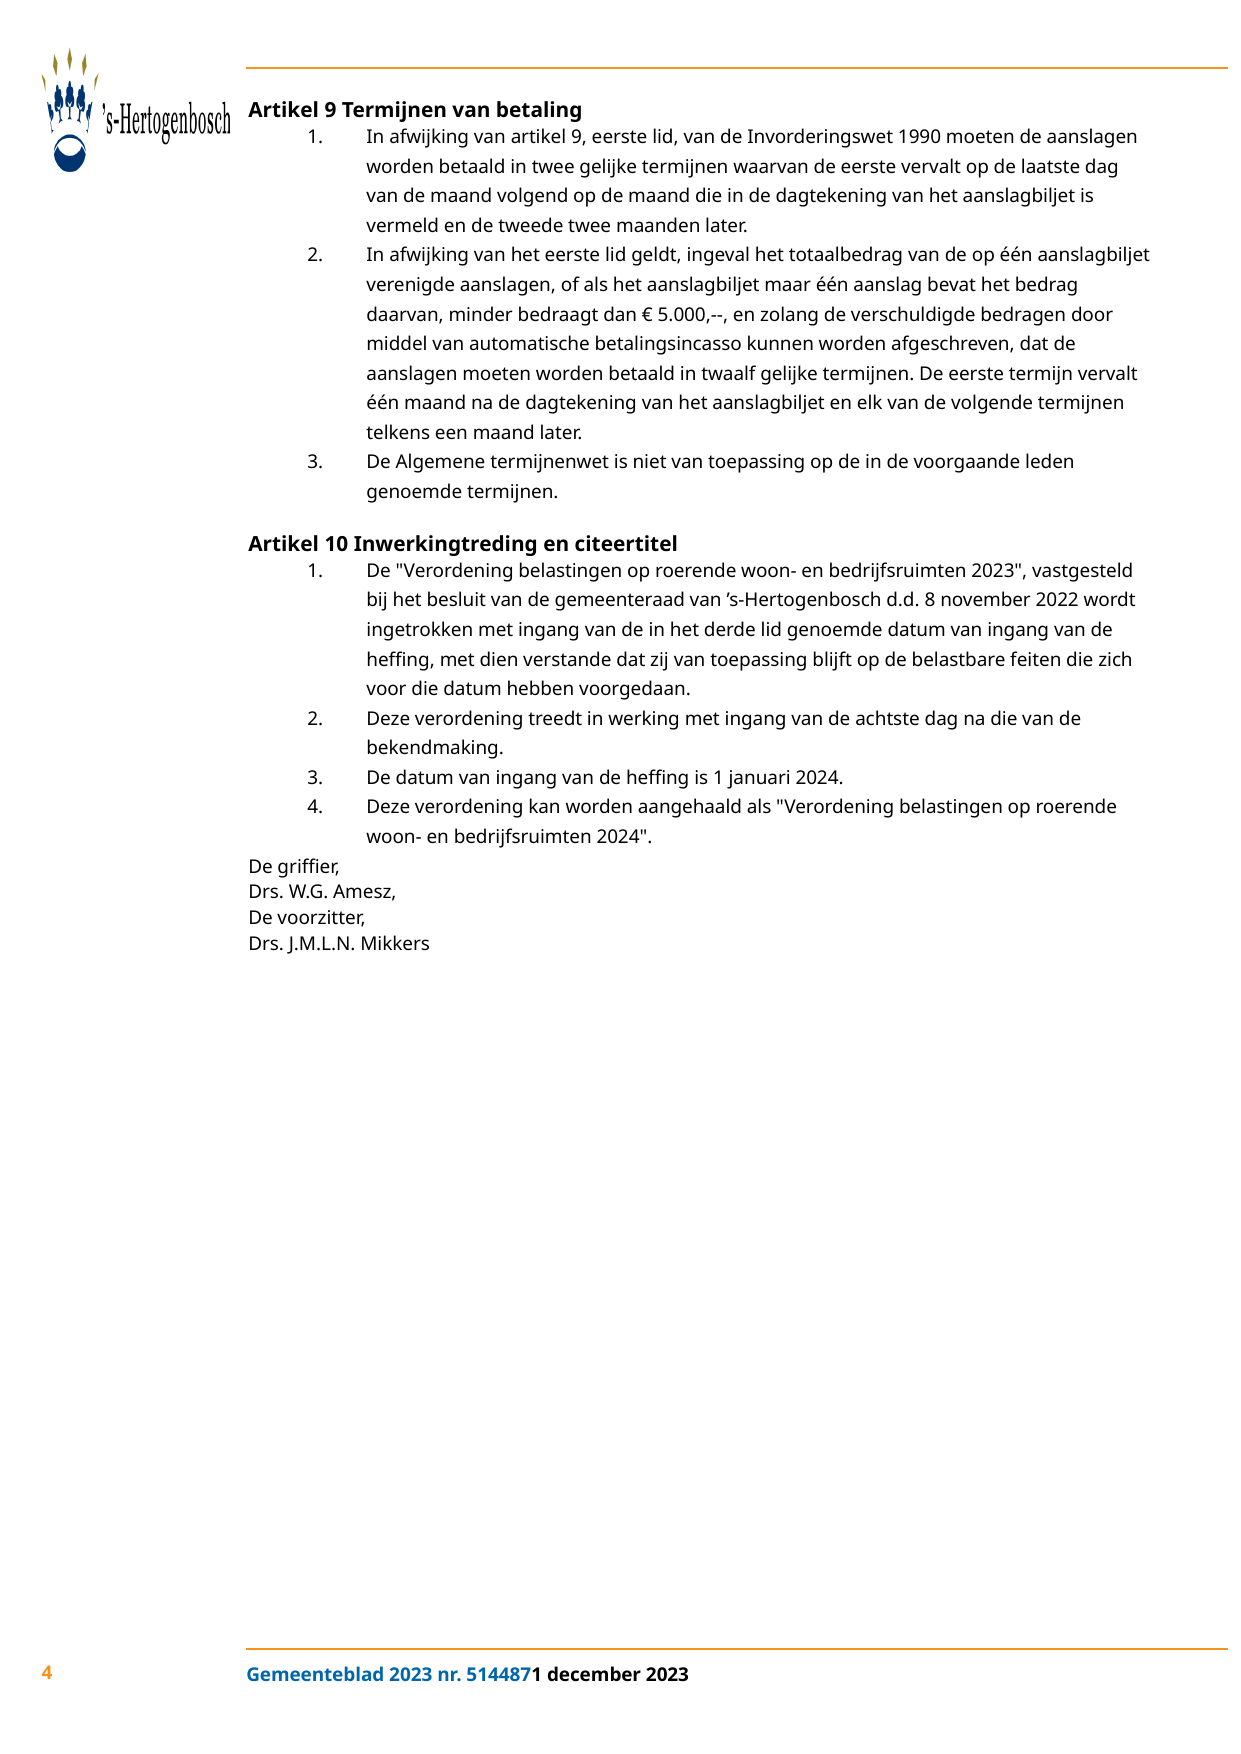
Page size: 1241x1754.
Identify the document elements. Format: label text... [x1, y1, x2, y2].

picture [41, 47, 231, 172]
list Deze verordening treedt in werking met ingang van de achtste dag na die van de bekendmaking. [307, 705, 1152, 760]
list De datum van ingang van de heffing is 1 januari 2024. [307, 764, 1152, 790]
text De voorzitter, [248, 904, 1152, 930]
text Drs. W.G. Amesz, [248, 879, 1152, 904]
text Artikel 9 Termijnen van betaling [248, 95, 1152, 123]
list In afwijking van het eerste lid geldt, ingeval het totaalbedrag van de op één aanslagbiljet verenigde aanslagen, of als het aanslagbiljet maar één aanslag bevat het bedrag daarvan, minder bedraagt dan € 5.000,--, en zolang de verschuldigde bedragen door middel van automatische betalingsincasso kunnen worden afgeschreven, dat de aanslagen moeten worden betaald in twaalf gelijke termijnen. De eerste termijn vervalt één maand na de dagtekening van het aanslagbiljet en elk van de volgende termijnen telkens een maand later. [307, 242, 1152, 445]
list In afwijking van artikel 9, eerste lid, van de Invorderingswet 1990 moeten de aanslagen worden betaald in twee gelijke termijnen waarvan de eerste vervalt op de laatste dag van de maand volgend op de maand die in de dagtekening van het aanslagbiljet is vermeld en de tweede twee maanden later. [307, 123, 1152, 238]
list De Algemene termijnenwet is niet van toepassing op de in de voorgaande leden genoemde termijnen. [307, 449, 1152, 504]
list De "Verordening belastingen op roerende woon- en bedrijfsruimten 2023", vastgesteld bij het besluit van de gemeenteraad van ’s-Hertogenbosch d.d. 8 november 2022 wordt ingetrokken met ingang van de in het derde lid genoemde datum van ingang van de heffing, met dien verstande dat zij van toepassing blijft op de belastbare feiten die zich voor die datum hebben voorgedaan. [307, 557, 1152, 701]
text De griffier, [248, 853, 1152, 879]
list Deze verordening kan worden aangehaald als "Verordening belastingen op roerende woon- en bedrijfsruimten 2024". [307, 794, 1152, 849]
text Drs. J.M.L.N. Mikkers [248, 930, 1152, 956]
text Artikel 10 Inwerkingtreding en citeertitel [248, 529, 1152, 557]
